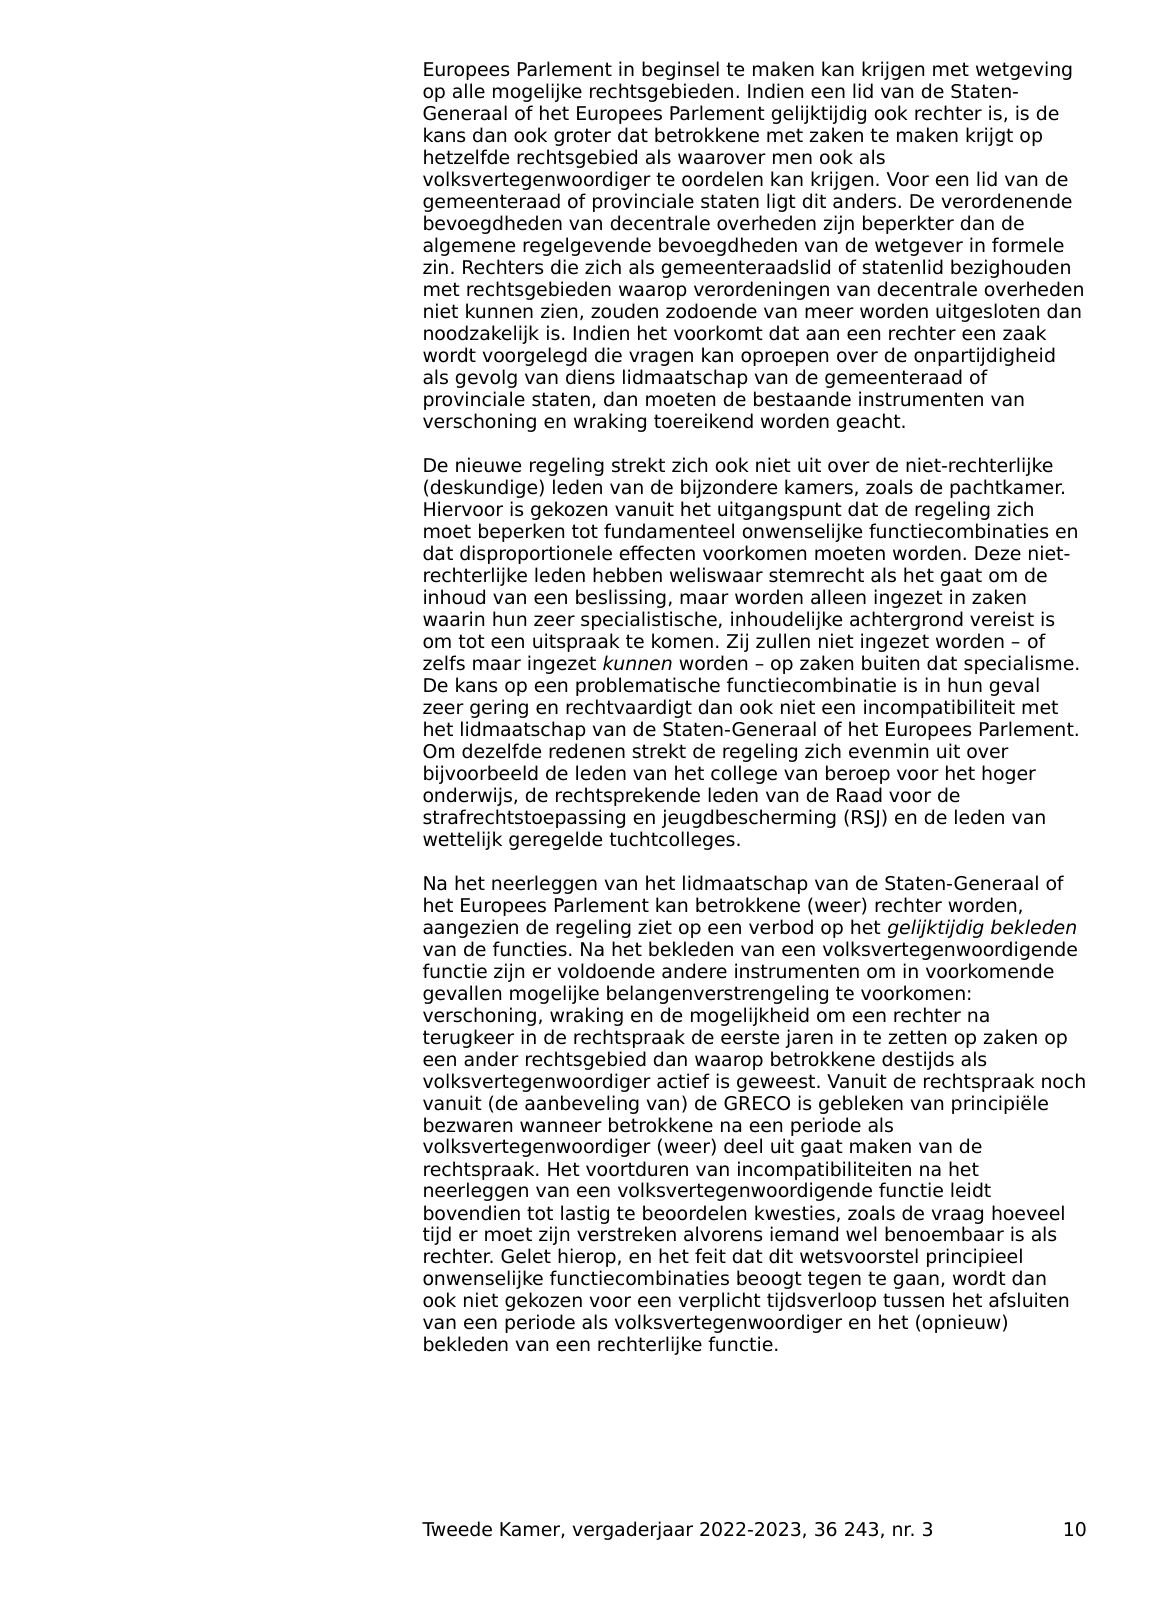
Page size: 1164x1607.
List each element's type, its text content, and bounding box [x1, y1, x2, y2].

text Europees Parlement in beginsel te maken kan krijgen met wetgeving op alle mogelijke rechtsgebieden. Indien een lid van de Staten-Generaal of het Europees Parlement gelijktijdig ook rechter is, is de kans dan ook groter dat betrokkene met zaken te maken krijgt op hetzelfde rechtsgebied als waarover men ook als volksvertegenwoordiger te oordelen kan krijgen. Voor een lid van de gemeenteraad of provinciale staten ligt dit anders. De verordenende bevoegdheden van decentrale overheden zijn beperkter dan de algemene regelgevende bevoegdheden van de wetgever in formele zin. Rechters die zich als gemeenteraadslid of statenlid bezighouden met rechtsgebieden waarop verordeningen van decentrale overheden niet kunnen zien, zouden zodoende van meer worden uitgesloten dan noodzakelijk is. Indien het voorkomt dat aan een rechter een zaak wordt voorgelegd die vragen kan oproepen over de onpartijdigheid als gevolg van diens lidmaatschap van de gemeenteraad of provinciale staten, dan moeten de bestaande instrumenten van verschoning en wraking toereikend worden geacht. [422, 59, 1087, 433]
text Na het neerleggen van het lidmaatschap van de Staten-Generaal of het Europees Parlement kan betrokkene (weer) rechter worden, aangezien de regeling ziet op een verbod op het gelijktijdig bekleden van de functies. Na het bekleden van een volksvertegenwoordigende functie zijn er voldoende andere instrumenten om in voorkomende gevallen mogelijke belangenverstrengeling te voorkomen: verschoning, wraking en de mogelijkheid om een rechter na terugkeer in de rechtspraak de eerste jaren in te zetten op zaken op een ander rechtsgebied dan waarop betrokkene destijds als volksvertegenwoordiger actief is geweest. Vanuit de rechtspraak noch vanuit (de aanbeveling van) de GRECO is gebleken van principiële bezwaren wanneer betrokkene na een periode als volksvertegenwoordiger (weer) deel uit gaat maken van de rechtspraak. Het voortduren van incompatibiliteiten na het neerleggen van een volksvertegenwoordigende functie leidt bovendien tot lastig te beoordelen kwesties, zoals de vraag hoeveel tijd er moet zijn verstreken alvorens iemand wel benoembaar is als rechter. Gelet hierop, en het feit dat dit wetsvoorstel principieel onwenselijke functiecombinaties beoogt tegen te gaan, wordt dan ook niet gekozen voor een verplicht tijdsverloop tussen het afsluiten van een periode als volksvertegenwoordiger en het (opnieuw) bekleden van een rechterlijke functie. [422, 873, 1087, 1356]
text De nieuwe regeling strekt zich ook niet uit over de niet-rechterlijke (deskundige) leden van de bijzondere kamers, zoals de pachtkamer. Hiervoor is gekozen vanuit het uitgangspunt dat de regeling zich moet beperken tot fundamenteel onwenselijke functiecombinaties en dat disproportionele effecten voorkomen moeten worden. Deze niet-rechterlijke leden hebben weliswaar stemrecht als het gaat om de inhoud van een beslissing, maar worden alleen ingezet in zaken waarin hun zeer specialistische, inhoudelijke achtergrond vereist is om tot een uitspraak te komen. Zij zullen niet ingezet worden – of zelfs maar ingezet kunnen worden – op zaken buiten dat specialisme. De kans op een problematische functiecombinatie is in hun geval zeer gering en rechtvaardigt dan ook niet een incompatibiliteit met het lidmaatschap van de Staten-Generaal of het Europees Parlement. Om dezelfde redenen strekt de regeling zich evenmin uit over bijvoorbeeld de leden van het college van beroep voor het hoger onderwijs, de rechtsprekende leden van de Raad voor de strafrechtstoepassing en jeugdbescherming (RSJ) en de leden van wettelijk geregelde tuchtcolleges. [422, 455, 1087, 851]
